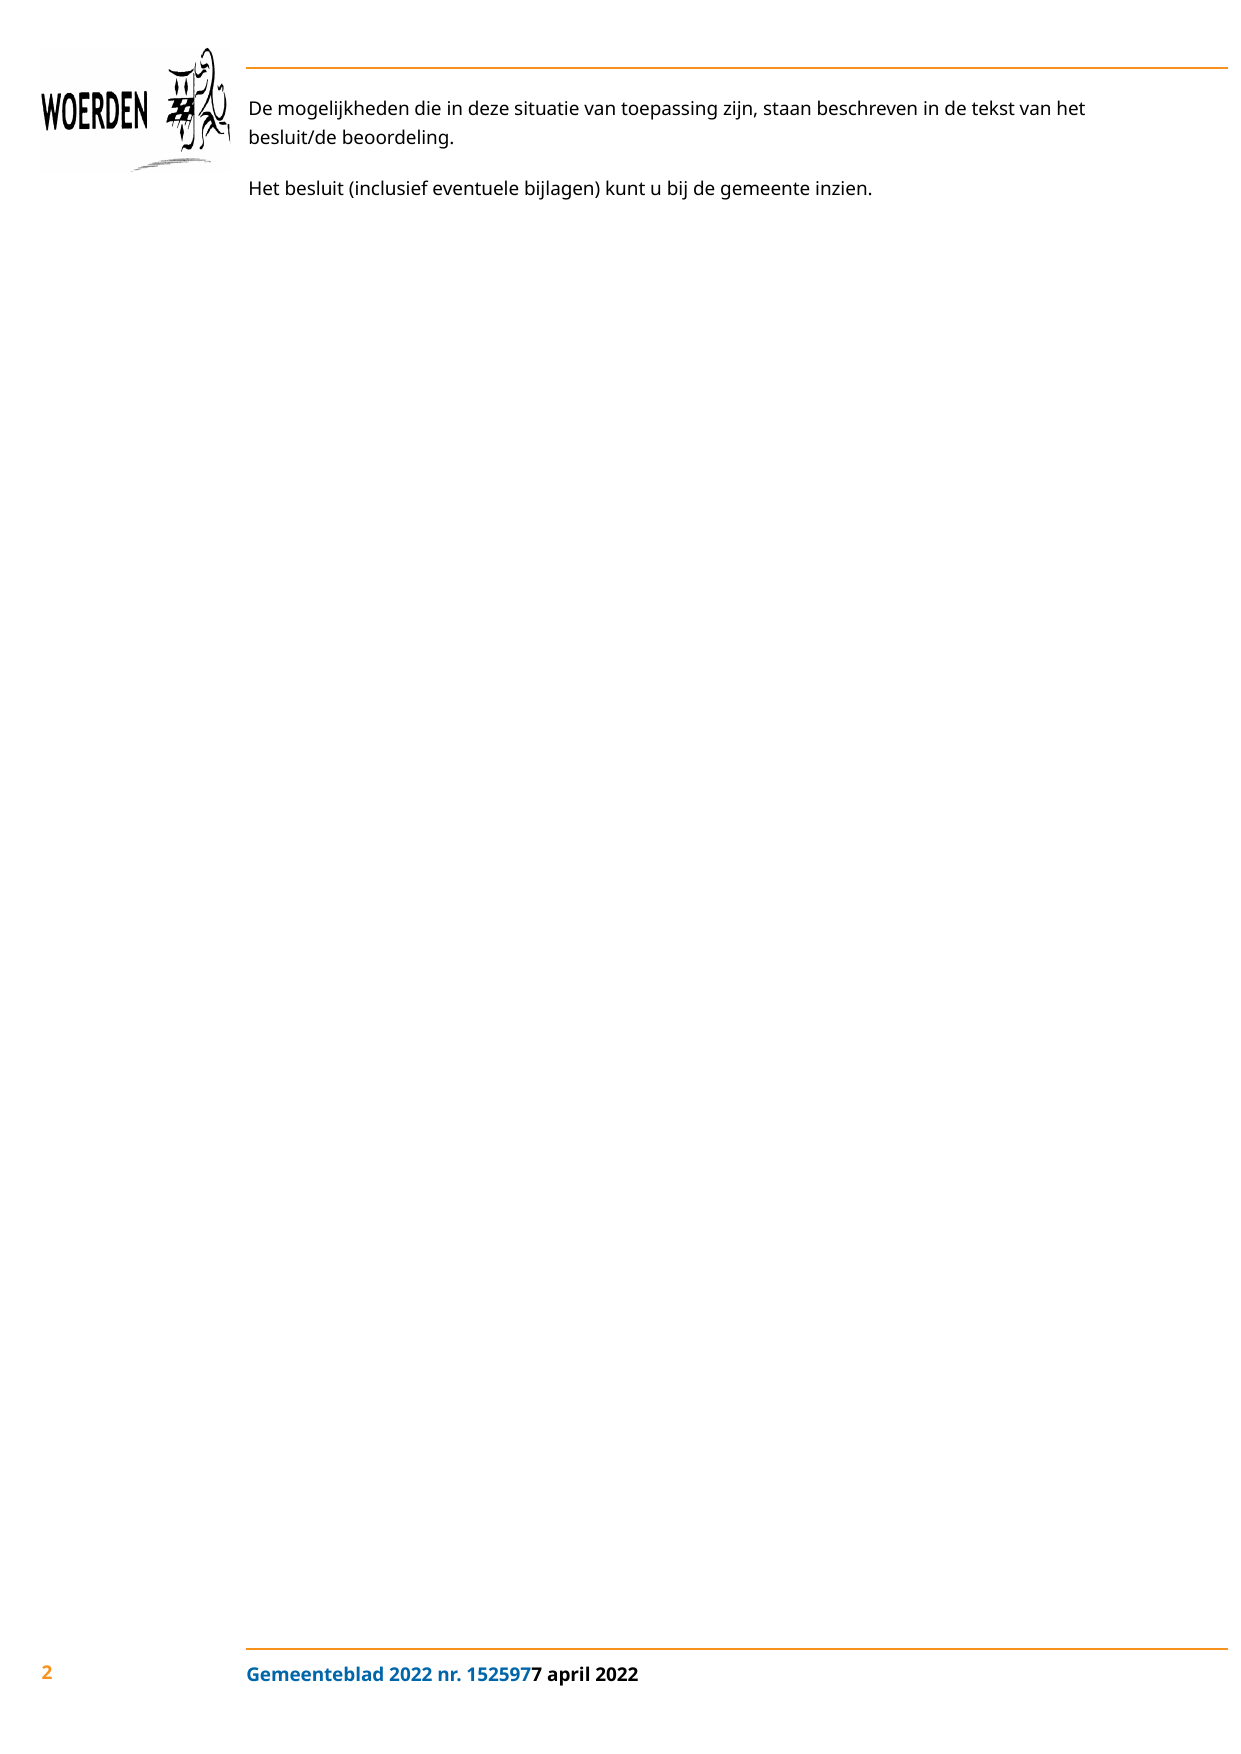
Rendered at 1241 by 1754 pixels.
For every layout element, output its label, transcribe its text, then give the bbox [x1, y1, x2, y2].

picture [41, 47, 231, 172]
text Het besluit (inclusief eventuele bijlagen) kunt u bij de gemeente inzien. [248, 175, 1152, 201]
text De mogelijkheden die in deze situatie van toepassing zijn, staan beschreven in de tekst van het besluit/de beoordeling. [248, 95, 1152, 150]
